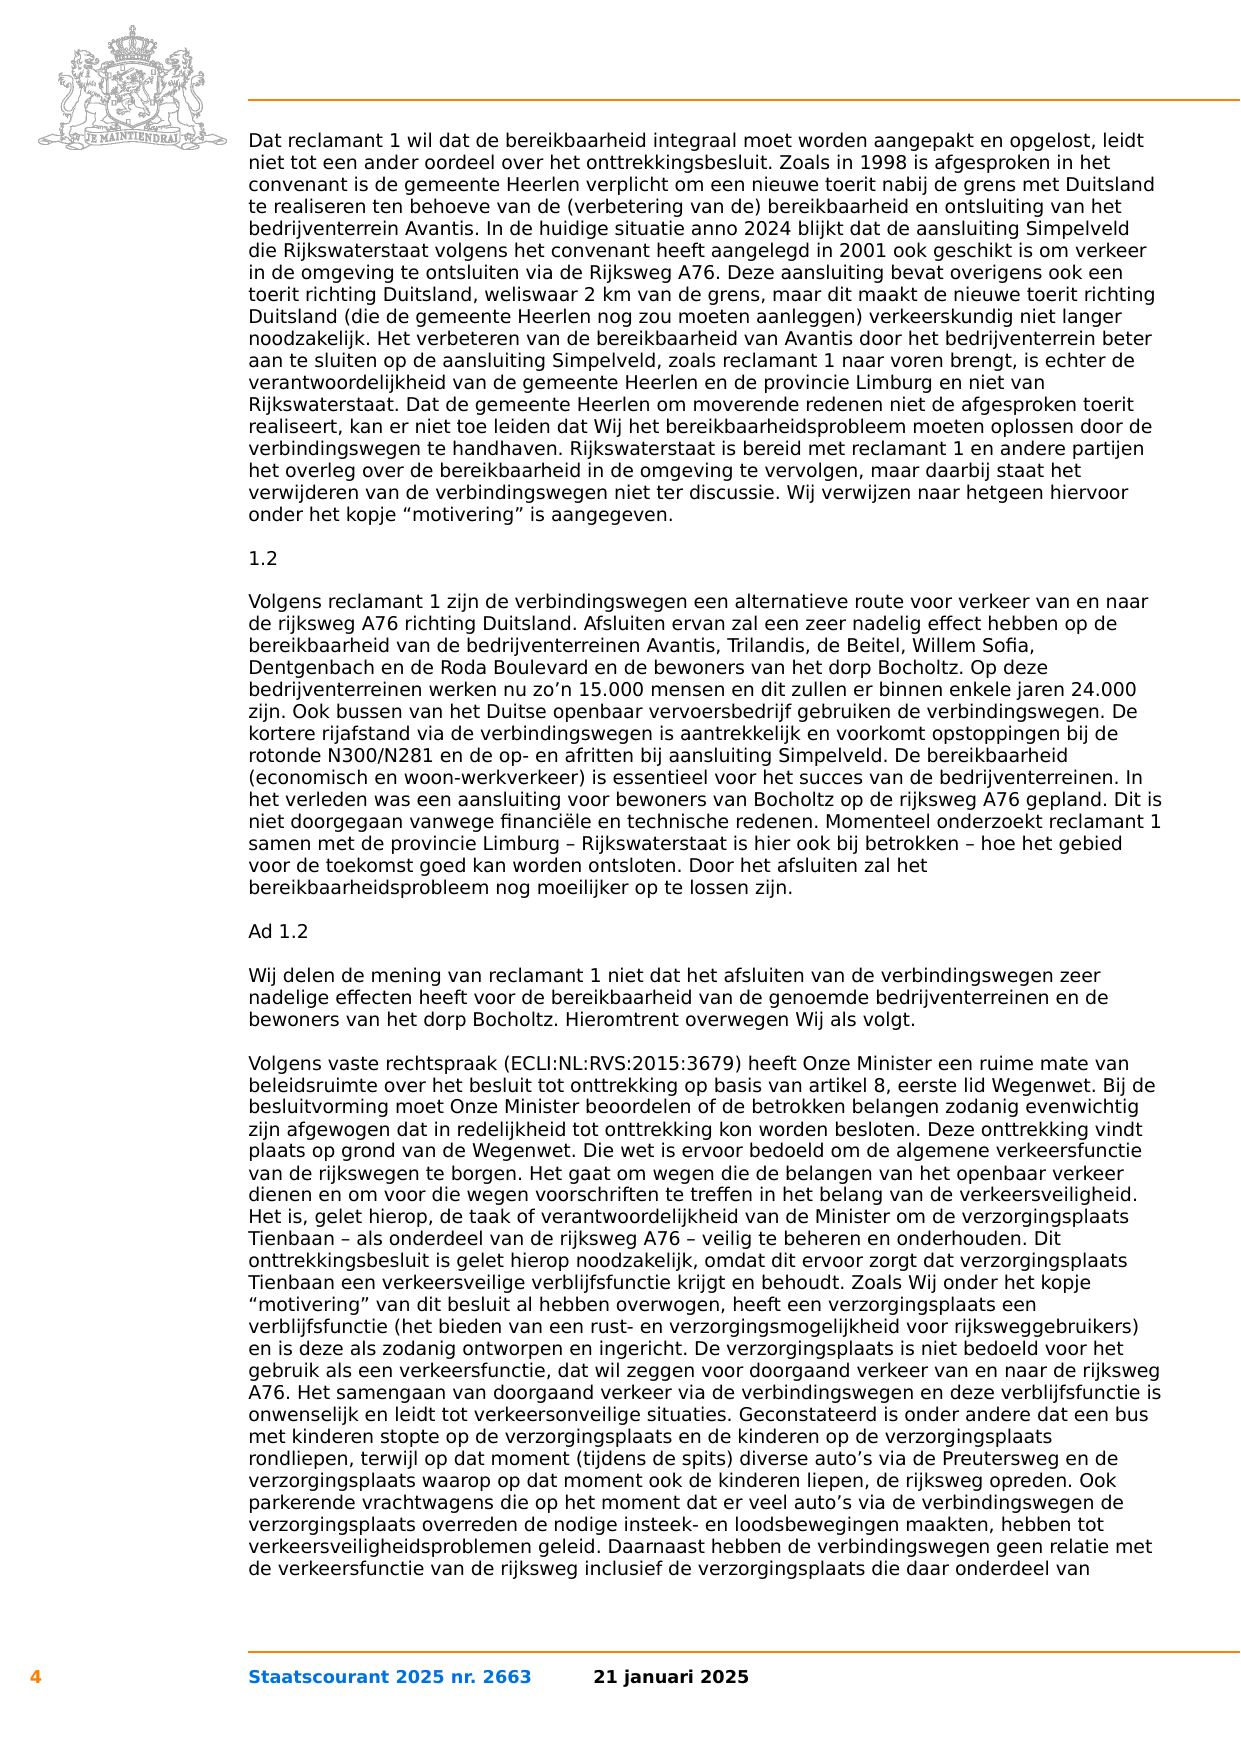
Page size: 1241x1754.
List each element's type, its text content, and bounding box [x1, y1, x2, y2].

text Volgens vaste rechtspraak (ECLI:NL:RVS:2015:3679) heeft Onze Minister een ruime mate van beleidsruimte over het besluit tot onttrekking op basis van artikel 8, eerste lid Wegenwet. Bij de besluitvorming moet Onze Minister beoordelen of de betrokken belangen zodanig evenwichtig zijn afgewogen dat in redelijkheid tot onttrekking kon worden besloten. Deze onttrekking vindt plaats op grond van de Wegenwet. Die wet is ervoor bedoeld om de algemene verkeersfunctie van de rijkswegen te borgen. Het gaat om wegen die de belangen van het openbaar verkeer dienen en om voor die wegen voorschriften te treffen in het belang van de verkeersveiligheid. Het is, gelet hierop, de taak of verantwoordelijkheid van de Minister om de verzorgingsplaats Tienbaan – als onderdeel van de rijksweg A76 – veilig te beheren en onderhouden. Dit onttrekkingsbesluit is gelet hierop noodzakelijk, omdat dit ervoor zorgt dat verzorgingsplaats Tienbaan een verkeersveilige verblijfsfunctie krijgt en behoudt. Zoals Wij onder het kopje “motivering” van dit besluit al hebben overwogen, heeft een verzorgingsplaats een verblijfsfunctie (het bieden van een rust- en verzorgingsmogelijkheid voor rijksweggebruikers) en is deze als zodanig ontworpen en ingericht. De verzorgingsplaats is niet bedoeld voor het gebruik als een verkeersfunctie, dat wil zeggen voor doorgaand verkeer van en naar de rijksweg A76. Het samengaan van doorgaand verkeer via de verbindingswegen en deze verblijfsfunctie is onwenselijk en leidt tot verkeersonveilige situaties. Geconstateerd is onder andere dat een bus met kinderen stopte op de verzorgingsplaats en de kinderen op de verzorgingsplaats rondliepen, terwijl op dat moment (tijdens de spits) diverse auto’s via de Preutersweg en de verzorgingsplaats waarop op dat moment ook de kinderen liepen, de rijksweg opreden. Ook parkerende vrachtwagens die op het moment dat er veel auto’s via de verbindingswegen de verzorgingsplaats overreden de nodige insteek- en loodsbewegingen maakten, hebben tot verkeersveiligheidsproblemen geleid. Daarnaast hebben de verbindingswegen geen relatie met de verkeersfunctie van de rijksweg inclusief de verzorgingsplaats die daar onderdeel van [248, 1052, 1163, 1580]
text Ad 1.2 [248, 921, 1163, 943]
text Dat reclamant 1 wil dat de bereikbaarheid integraal moet worden aangepakt en opgelost, leidt niet tot een ander oordeel over het onttrekkingsbesluit. Zoals in 1998 is afgesproken in het convenant is de gemeente Heerlen verplicht om een nieuwe toerit nabij de grens met Duitsland te realiseren ten behoeve van de (verbetering van de) bereikbaarheid en ontsluiting van het bedrijventerrein Avantis. In de huidige situatie anno 2024 blijkt dat de aansluiting Simpelveld die Rijkswaterstaat volgens het convenant heeft aangelegd in 2001 ook geschikt is om verkeer in de omgeving te ontsluiten via de Rijksweg A76. Deze aansluiting bevat overigens ook een toerit richting Duitsland, weliswaar 2 km van de grens, maar dit maakt de nieuwe toerit richting Duitsland (die de gemeente Heerlen nog zou moeten aanleggen) verkeerskundig niet langer noodzakelijk. Het verbeteren van de bereikbaarheid van Avantis door het bedrijventerrein beter aan te sluiten op de aansluiting Simpelveld, zoals reclamant 1 naar voren brengt, is echter de verantwoordelijkheid van de gemeente Heerlen en de provincie Limburg en niet van Rijkswaterstaat. Dat de gemeente Heerlen om moverende redenen niet de afgesproken toerit realiseert, kan er niet toe leiden dat Wij het bereikbaarheidsprobleem moeten oplossen door de verbindingswegen te handhaven. Rijkswaterstaat is bereid met reclamant 1 en andere partijen het overleg over de bereikbaarheid in de omgeving te vervolgen, maar daarbij staat het verwijderen van de verbindingswegen niet ter discussie. Wij verwijzen naar hetgeen hiervoor onder het kopje “motivering” is aangegeven. [248, 130, 1163, 526]
text Volgens reclamant 1 zijn de verbindingswegen een alternatieve route voor verkeer van en naar de rijksweg A76 richting Duitsland. Afsluiten ervan zal een zeer nadelig effect hebben op de bereikbaarheid van de bedrijventerreinen Avantis, Trilandis, de Beitel, Willem Sofia, Dentgenbach en de Roda Boulevard en de bewoners van het dorp Bocholtz. Op deze bedrijventerreinen werken nu zo’n 15.000 mensen en dit zullen er binnen enkele jaren 24.000 zijn. Ook bussen van het Duitse openbaar vervoersbedrijf gebruiken de verbindingswegen. De kortere rijafstand via de verbindingswegen is aantrekkelijk en voorkomt opstoppingen bij de rotonde N300/N281 en de op- en afritten bij aansluiting Simpelveld. De bereikbaarheid (economisch en woon-werkverkeer) is essentieel voor het succes van de bedrijventerreinen. In het verleden was een aansluiting voor bewoners van Bocholtz op de rijksweg A76 gepland. Dit is niet doorgegaan vanwege financiële en technische redenen. Momenteel onderzoekt reclamant 1 samen met de provincie Limburg – Rijkswaterstaat is hier ook bij betrokken – hoe het gebied voor de toekomst goed kan worden ontsloten. Door het afsluiten zal het bereikbaarheidsprobleem nog moeilijker op te lossen zijn. [248, 591, 1163, 899]
text 1.2 [248, 547, 1163, 569]
picture [38, 25, 227, 150]
text Wij delen de mening van reclamant 1 niet dat het afsluiten van de verbindingswegen zeer nadelige effecten heeft voor de bereikbaarheid van de genoemde bedrijventerreinen en de bewoners van het dorp Bocholtz. Hieromtrent overwegen Wij als volgt. [248, 965, 1163, 1031]
